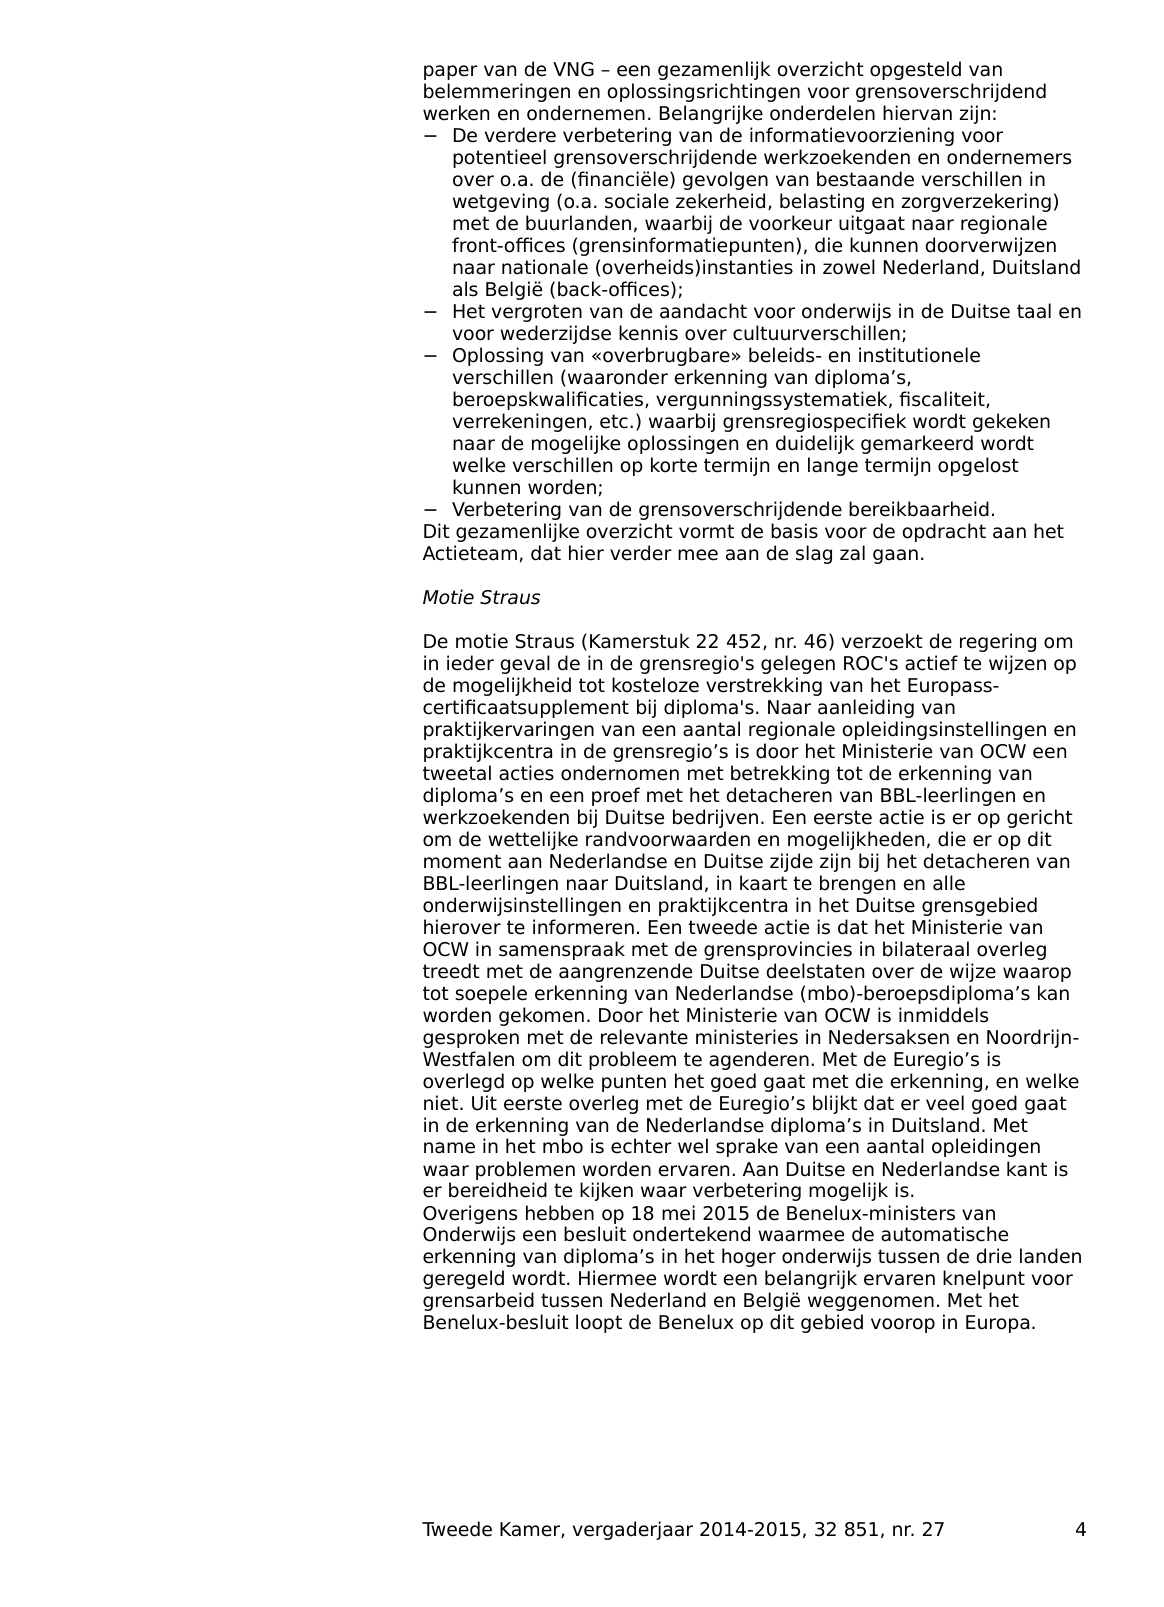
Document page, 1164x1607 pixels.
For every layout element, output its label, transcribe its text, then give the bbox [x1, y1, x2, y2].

text De motie Straus (Kamerstuk 22 452, nr. 46) verzoekt de regering om in ieder geval de in de grensregio's gelegen ROC's actief te wijzen op de mogelijkheid tot kosteloze verstrekking van het Europass-certificaatsupplement bij diploma's. Naar aanleiding van praktijkervaringen van een aantal regionale opleidingsinstellingen en praktijkcentra in de grensregio’s is door het Ministerie van OCW een tweetal acties ondernomen met betrekking tot de erkenning van diploma’s en een proef met het detacheren van BBL-leerlingen en werkzoekenden bij Duitse bedrijven. Een eerste actie is er op gericht om de wettelijke randvoorwaarden en mogelijkheden, die er op dit moment aan Nederlandse en Duitse zijde zijn bij het detacheren van BBL-leerlingen naar Duitsland, in kaart te brengen en alle onderwijsinstellingen en praktijkcentra in het Duitse grensgebied hierover te informeren. Een tweede actie is dat het Ministerie van OCW in samenspraak met de grensprovincies in bilateraal overleg treedt met de aangrenzende Duitse deelstaten over de wijze waarop tot soepele erkenning van Nederlandse (mbo)-beroepsdiploma’s kan worden gekomen. Door het Ministerie van OCW is inmiddels gesproken met de relevante ministeries in Nedersaksen en Noordrijn-Westfalen om dit probleem te agenderen. Met de Euregio’s is overlegd op welke punten het goed gaat met die erkenning, en welke niet. Uit eerste overleg met de Euregio’s blijkt dat er veel goed gaat in de erkenning van de Nederlandse diploma’s in Duitsland. Met name in het mbo is echter wel sprake van een aantal opleidingen waar problemen worden ervaren. Aan Duitse en Nederlandse kant is er bereidheid te kijken waar verbetering mogelijk is. [422, 631, 1087, 1202]
text − De verdere verbetering van de informatievoorziening voor potentieel grensoverschrijdende werkzoekenden en ondernemers over o.a. de (financiële) gevolgen van bestaande verschillen in wetgeving (o.a. sociale zekerheid, belasting en zorgverzekering) met de buurlanden, waarbij de voorkeur uitgaat naar regionale front-offices (grensinformatiepunten), die kunnen doorverwijzen naar nationale (overheids)instanties in zowel Nederland, Duitsland als België (back-offices); [422, 125, 1087, 301]
text − Oplossing van «overbrugbare» beleids- en institutionele verschillen (waaronder erkenning van diploma’s, beroepskwalificaties, vergunningssystematiek, fiscaliteit, verrekeningen, etc.) waarbij grensregiospecifiek wordt gekeken naar de mogelijke oplossingen en duidelijk gemarkeerd wordt welke verschillen op korte termijn en lange termijn opgelost kunnen worden; [422, 345, 1087, 499]
text − Verbetering van de grensoverschrijdende bereikbaarheid. [422, 499, 1087, 521]
text paper van de VNG – een gezamenlijk overzicht opgesteld van belemmeringen en oplossingsrichtingen voor grensoverschrijdend werken en ondernemen. Belangrijke onderdelen hiervan zijn: [422, 59, 1087, 125]
subtitle Motie Straus [422, 587, 1087, 609]
text Dit gezamenlijke overzicht vormt de basis voor de opdracht aan het Actieteam, dat hier verder mee aan de slag zal gaan. [422, 521, 1087, 564]
text − Het vergroten van de aandacht voor onderwijs in de Duitse taal en voor wederzijdse kennis over cultuurverschillen; [422, 301, 1087, 345]
text Overigens hebben op 18 mei 2015 de Benelux-ministers van Onderwijs een besluit ondertekend waarmee de automatische erkenning van diploma’s in het hoger onderwijs tussen de drie landen geregeld wordt. Hiermee wordt een belangrijk ervaren knelpunt voor grensarbeid tussen Nederland en België weggenomen. Met het Benelux-besluit loopt de Benelux op dit gebied voorop in Europa. [422, 1202, 1087, 1334]
